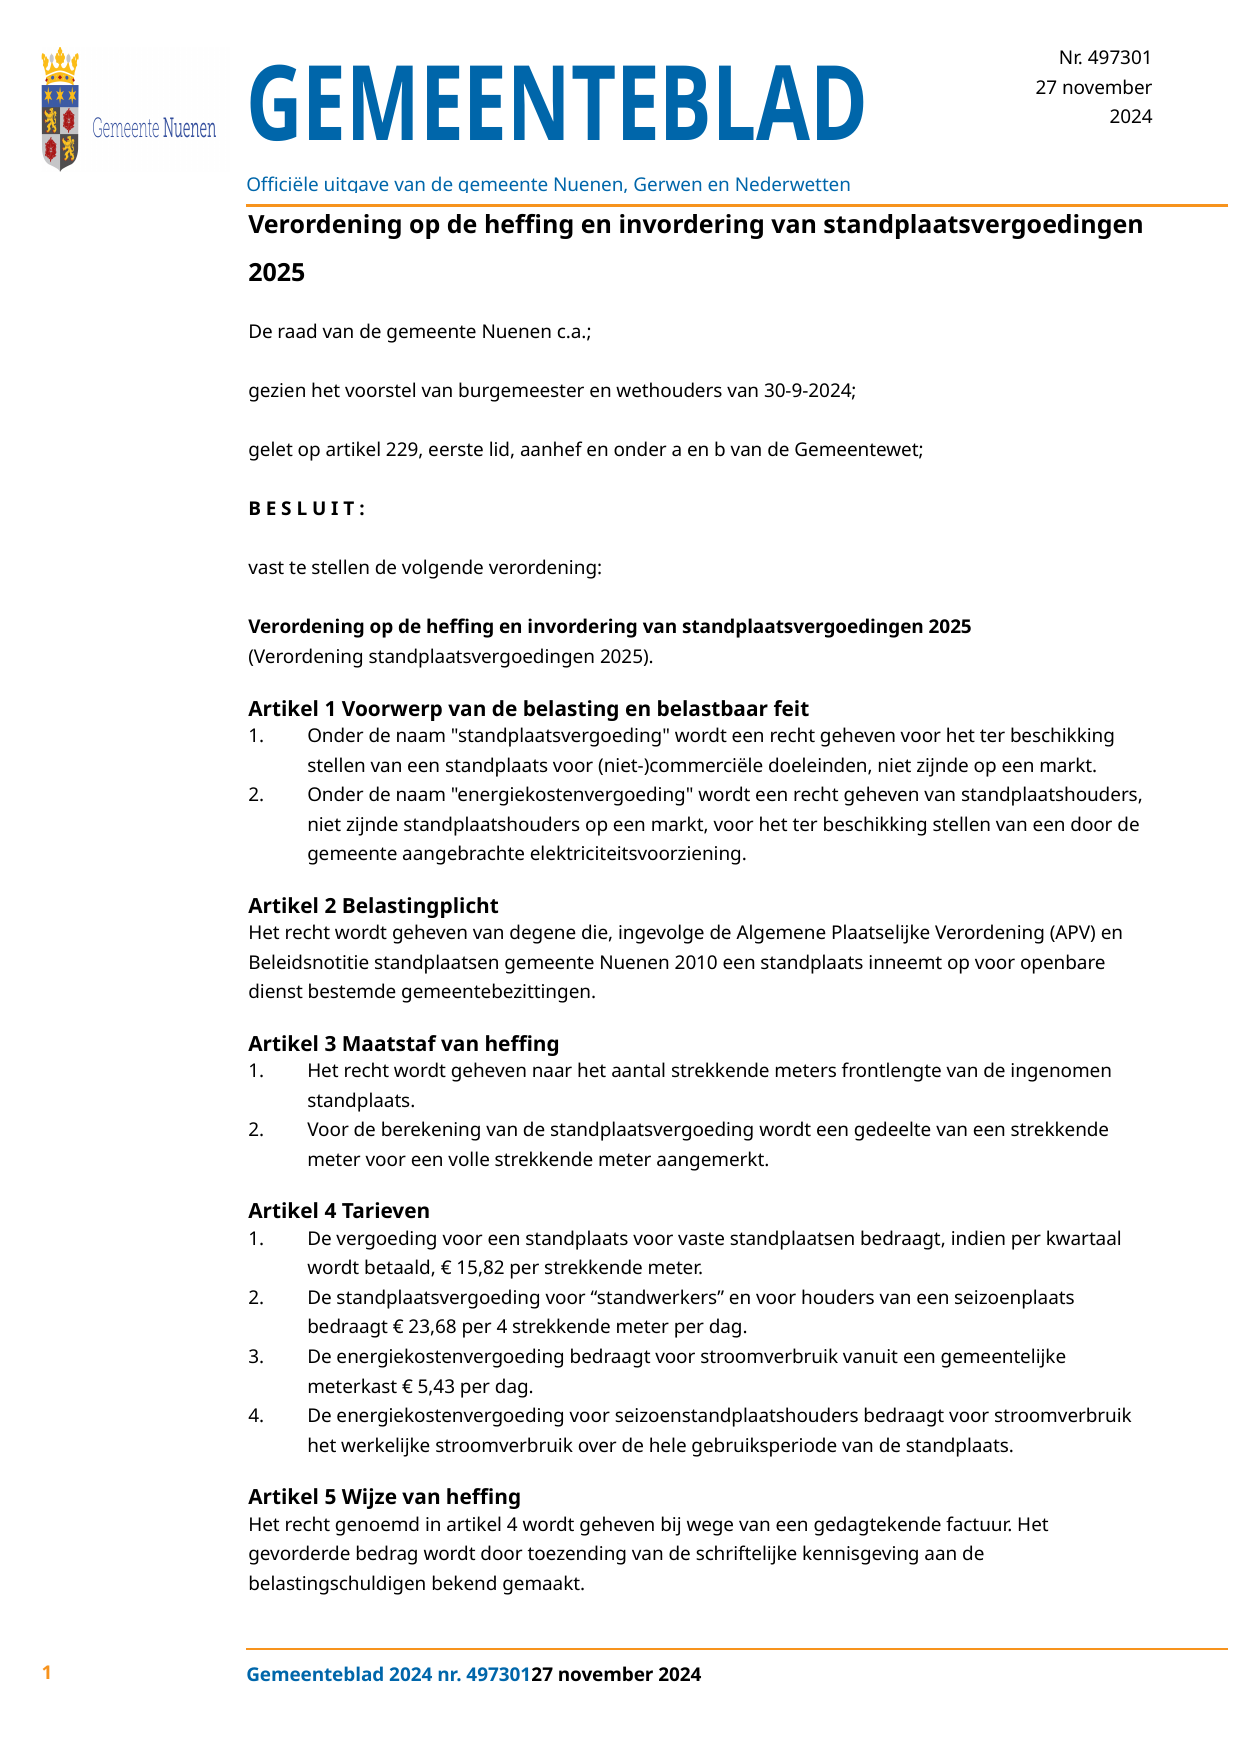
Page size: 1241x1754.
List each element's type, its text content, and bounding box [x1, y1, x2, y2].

text Verordening op de heffing en invordering van standplaatsvergoedingen 2025 [248, 207, 1152, 288]
text Artikel 3 Maatstaf van heffing [248, 1029, 1152, 1057]
picture [41, 47, 231, 172]
text Het recht wordt geheven van degene die, ingevolge de Algemene Plaatselijke Verordening (APV) en Beleidsnotitie standplaatsen gemeente Nuenen 2010 een standplaats inneemt op voor openbare dienst bestemde gemeentebezittingen. [248, 919, 1152, 1004]
list De energiekostenvergoeding bedraagt voor stroomverbruik vanuit een gemeentelijke meterkast € 5,43 per dag. [248, 1343, 1152, 1399]
text (Verordening standplaatsvergoedingen 2025). [248, 643, 1152, 669]
list Onder de naam "standplaatsvergoeding" wordt een recht geheven voor het ter beschikking stellen van een standplaats voor (niet-)commerciële doeleinden, niet zijnde op een markt. [248, 722, 1152, 777]
list De vergoeding voor een standplaats voor vaste standplaatsen bedraagt, indien per kwartaal wordt betaald, € 15,82 per strekkende meter. [248, 1225, 1152, 1280]
text Artikel 1 Voorwerp van de belasting en belastbaar feit [248, 694, 1152, 722]
list Onder de naam "energiekostenvergoeding" wordt een recht geheven van standplaatshouders, niet zijnde standplaatshouders op een markt, voor het ter beschikking stellen van een door de gemeente aangebrachte elektriciteitsvoorziening. [248, 781, 1152, 866]
list De standplaatsvergoeding voor “standwerkers” en voor houders van een seizoenplaats bedraagt € 23,68 per 4 strekkende meter per dag. [248, 1284, 1152, 1339]
text Het recht genoemd in artikel 4 wordt geheven bij wege van een gedagtekende factuur. Het gevorderde bedrag wordt door toezending van de schriftelijke kennisgeving aan de belastingschuldigen bekend gemaakt. [248, 1511, 1152, 1596]
text gezien het voorstel van burgemeester en wethouders van 30-9-2024; [248, 377, 1152, 403]
text De raad van de gemeente Nuenen c.a.; [248, 318, 1152, 344]
text Artikel 4 Tarieven [248, 1197, 1152, 1225]
text vast te stellen de volgende verordening: [248, 554, 1152, 580]
text Artikel 5 Wijze van heffing [248, 1482, 1152, 1511]
text Verordening op de heffing en invordering van standplaatsvergoedingen 2025 [248, 614, 1152, 639]
text Artikel 2 Belastingplicht [248, 891, 1152, 919]
list De energiekostenvergoeding voor seizoenstandplaatshouders bedraagt voor stroomverbruik het werkelijke stroomverbruik over de hele gebruiksperiode van de standplaats. [248, 1402, 1152, 1458]
text gelet op artikel 229, eerste lid, aanhef en onder a en b van de Gemeentewet; [248, 436, 1152, 462]
text B E S L U I T : [248, 495, 1152, 521]
list Het recht wordt geheven naar het aantal strekkende meters frontlengte van de ingenomen standplaats. [248, 1057, 1152, 1113]
list Voor de berekening van de standplaatsvergoeding wordt een gedeelte van een strekkende meter voor een volle strekkende meter aangemerkt. [248, 1117, 1152, 1172]
